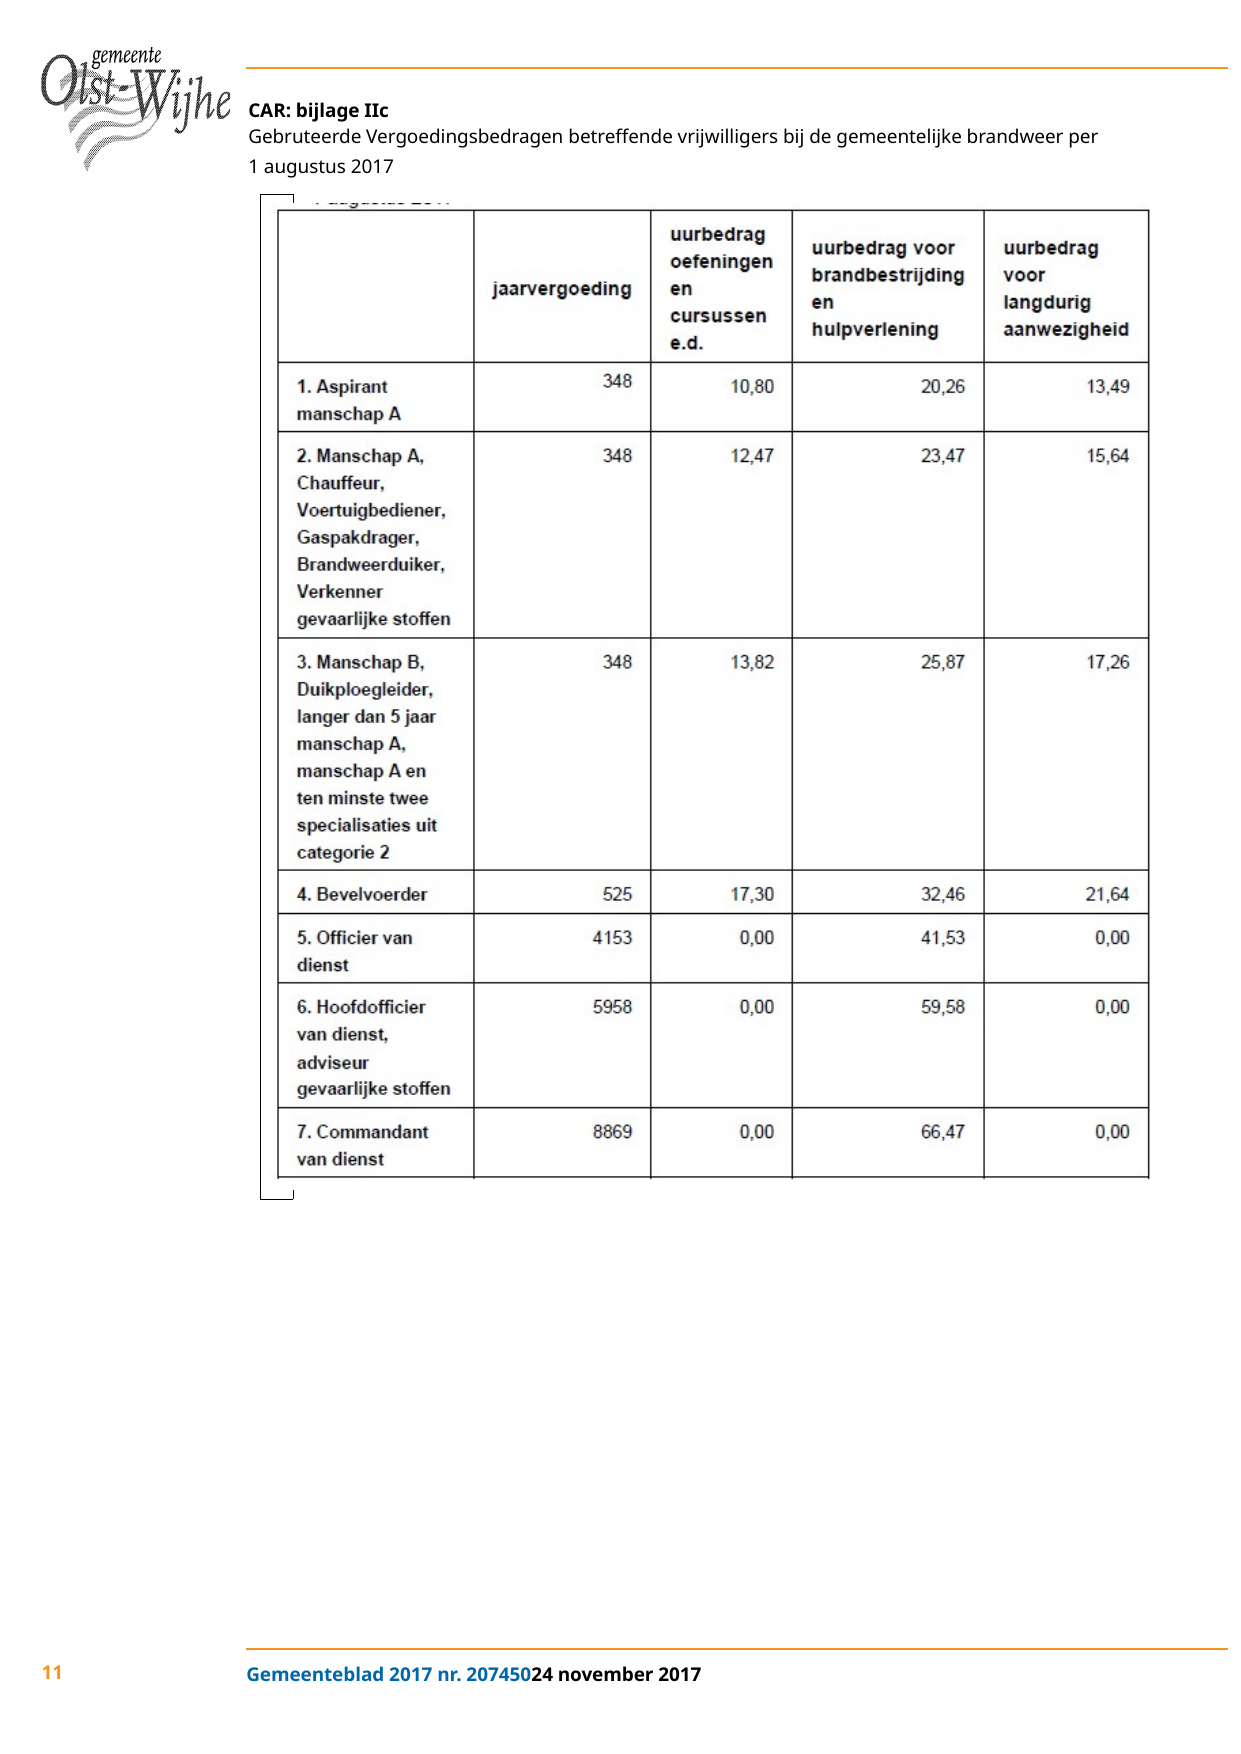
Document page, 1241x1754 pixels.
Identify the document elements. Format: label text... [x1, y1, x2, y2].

text Gebruteerde Vergoedingsbedragen betreffende vrijwilligers bij de gemeentelijke brandweer per 1 augustus 2017 [248, 123, 1152, 179]
picture [41, 47, 231, 172]
picture [268, 203, 1155, 1190]
text CAR: bijlage IIc [248, 95, 1152, 123]
